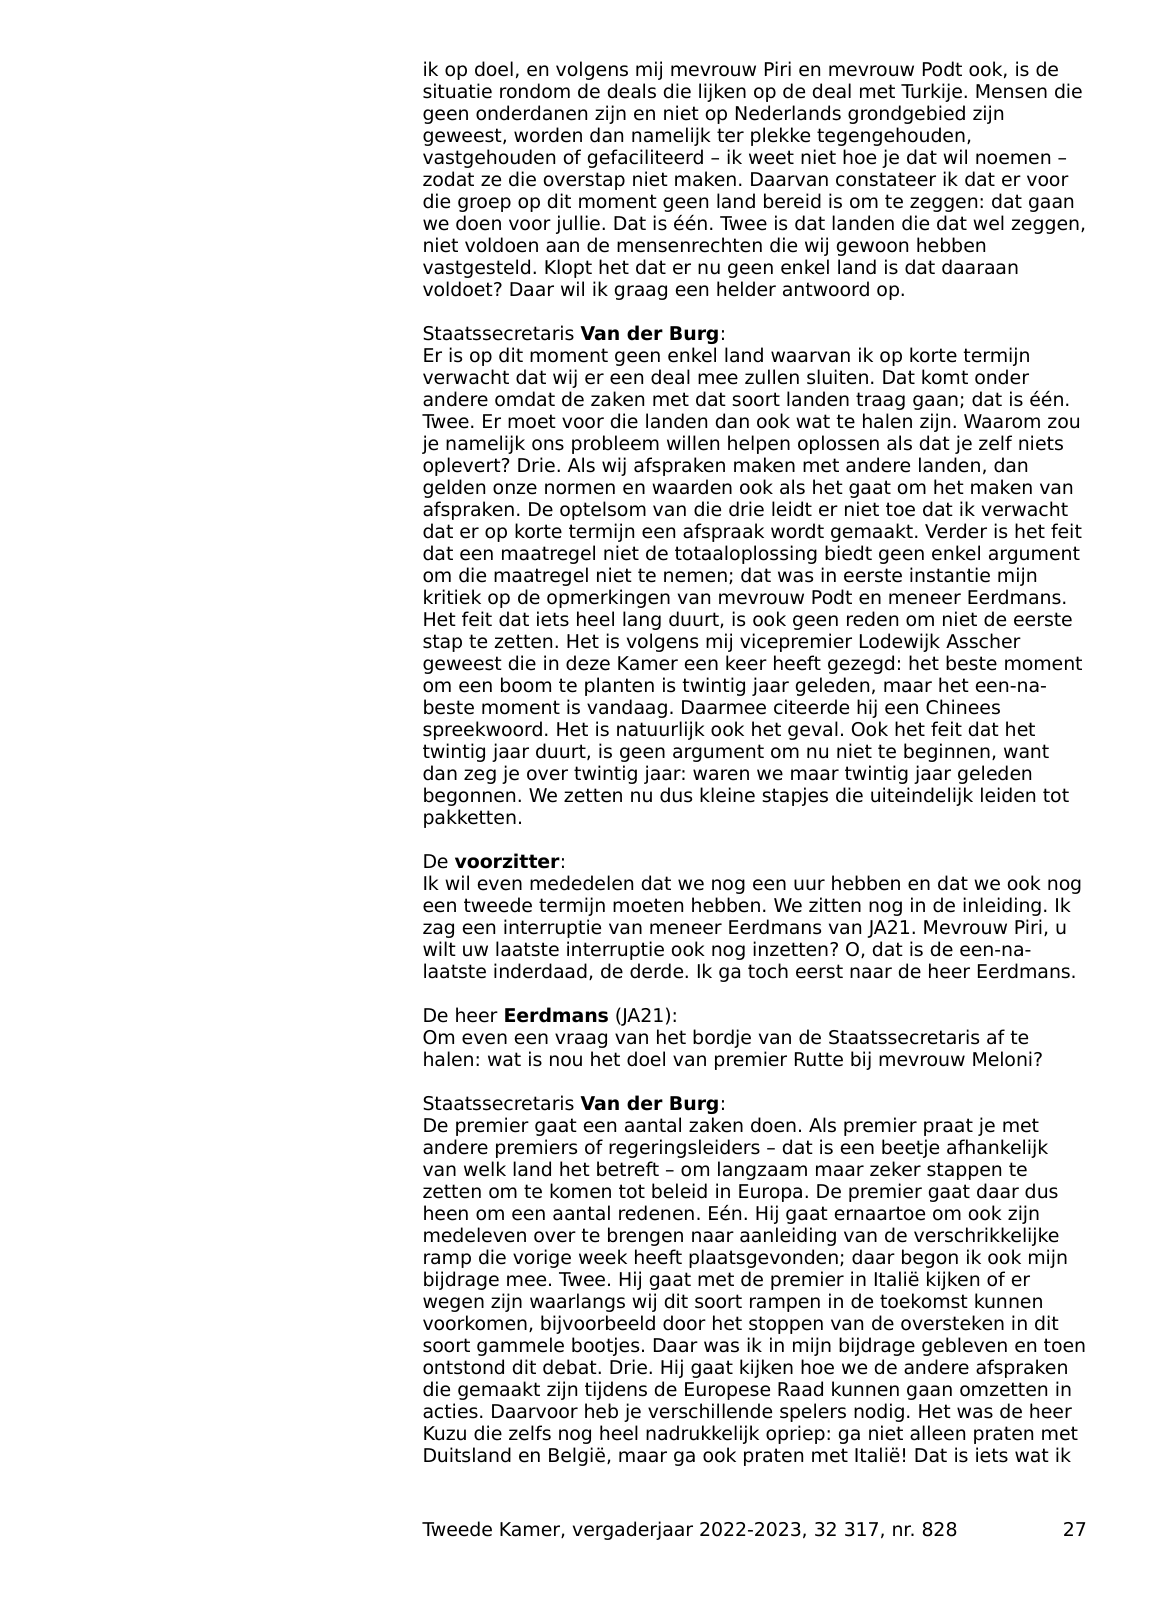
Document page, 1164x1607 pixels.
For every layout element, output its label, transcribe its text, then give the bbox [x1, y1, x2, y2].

text Ik wil even mededelen dat we nog een uur hebben en dat we ook nog een tweede termijn moeten hebben. We zitten nog in de inleiding. Ik zag een interruptie van meneer Eerdmans van JA21. Mevrouw Piri, u wilt uw laatste interruptie ook nog inzetten? O, dat is de een-na-laatste inderdaad, de derde. Ik ga toch eerst naar de heer Eerdmans. [422, 873, 1087, 983]
text Er is op dit moment geen enkel land waarvan ik op korte termijn verwacht dat wij er een deal mee zullen sluiten. Dat komt onder andere omdat de zaken met dat soort landen traag gaan; dat is één. Twee. Er moet voor die landen dan ook wat te halen zijn. Waarom zou je namelijk ons probleem willen helpen oplossen als dat je zelf niets oplevert? Drie. Als wij afspraken maken met andere landen, dan gelden onze normen en waarden ook als het gaat om het maken van afspraken. De optelsom van die drie leidt er niet toe dat ik verwacht dat er op korte termijn een afspraak wordt gemaakt. Verder is het feit dat een maatregel niet de totaaloplossing biedt geen enkel argument om die maatregel niet te nemen; dat was in eerste instantie mijn kritiek op de opmerkingen van mevrouw Podt en meneer Eerdmans. Het feit dat iets heel lang duurt, is ook geen reden om niet de eerste stap te zetten. Het is volgens mij vicepremier Lodewijk Asscher geweest die in deze Kamer een keer heeft gezegd: het beste moment om een boom te planten is twintig jaar geleden, maar het een-na-beste moment is vandaag. Daarmee citeerde hij een Chinees spreekwoord. Het is natuurlijk ook het geval. Ook het feit dat het twintig jaar duurt, is geen argument om nu niet te beginnen, want dan zeg je over twintig jaar: waren we maar twintig jaar geleden begonnen. We zetten nu dus kleine stapjes die uiteindelijk leiden tot pakketten. [422, 345, 1087, 828]
text De premier gaat een aantal zaken doen. Als premier praat je met andere premiers of regeringsleiders – dat is een beetje afhankelijk van welk land het betreft – om langzaam maar zeker stappen te zetten om te komen tot beleid in Europa. De premier gaat daar dus heen om een aantal redenen. Eén. Hij gaat ernaartoe om ook zijn medeleven over te brengen naar aanleiding van de verschrikkelijke ramp die vorige week heeft plaatsgevonden; daar begon ik ook mijn bijdrage mee. Twee. Hij gaat met de premier in Italië kijken of er wegen zijn waarlangs wij dit soort rampen in de toekomst kunnen voorkomen, bijvoorbeeld door het stoppen van de oversteken in dit soort gammele bootjes. Daar was ik in mijn bijdrage gebleven en toen ontstond dit debat. Drie. Hij gaat kijken hoe we de andere afspraken die gemaakt zijn tijdens de Europese Raad kunnen gaan omzetten in acties. Daarvoor heb je verschillende spelers nodig. Het was de heer Kuzu die zelfs nog heel nadrukkelijk opriep: ga niet alleen praten met Duitsland en België, maar ga ook praten met Italië! Dat is iets wat ik [422, 1115, 1087, 1467]
text De voorzitter: [422, 851, 1087, 873]
text Om even een vraag van het bordje van de Staatssecretaris af te halen: wat is nou het doel van premier Rutte bij mevrouw Meloni? [422, 1027, 1087, 1071]
text De heer Eerdmans (JA21): [422, 1005, 1087, 1027]
text ik op doel, en volgens mij mevrouw Piri en mevrouw Podt ook, is de situatie rondom de deals die lijken op de deal met Turkije. Mensen die geen onderdanen zijn en niet op Nederlands grondgebied zijn geweest, worden dan namelijk ter plekke tegengehouden, vastgehouden of gefaciliteerd – ik weet niet hoe je dat wil noemen – zodat ze die overstap niet maken. Daarvan constateer ik dat er voor die groep op dit moment geen land bereid is om te zeggen: dat gaan we doen voor jullie. Dat is één. Twee is dat landen die dat wel zeggen, niet voldoen aan de mensenrechten die wij gewoon hebben vastgesteld. Klopt het dat er nu geen enkel land is dat daaraan voldoet? Daar wil ik graag een helder antwoord op. [422, 59, 1087, 301]
text Staatssecretaris Van der Burg: [422, 323, 1087, 345]
text Staatssecretaris Van der Burg: [422, 1093, 1087, 1115]
